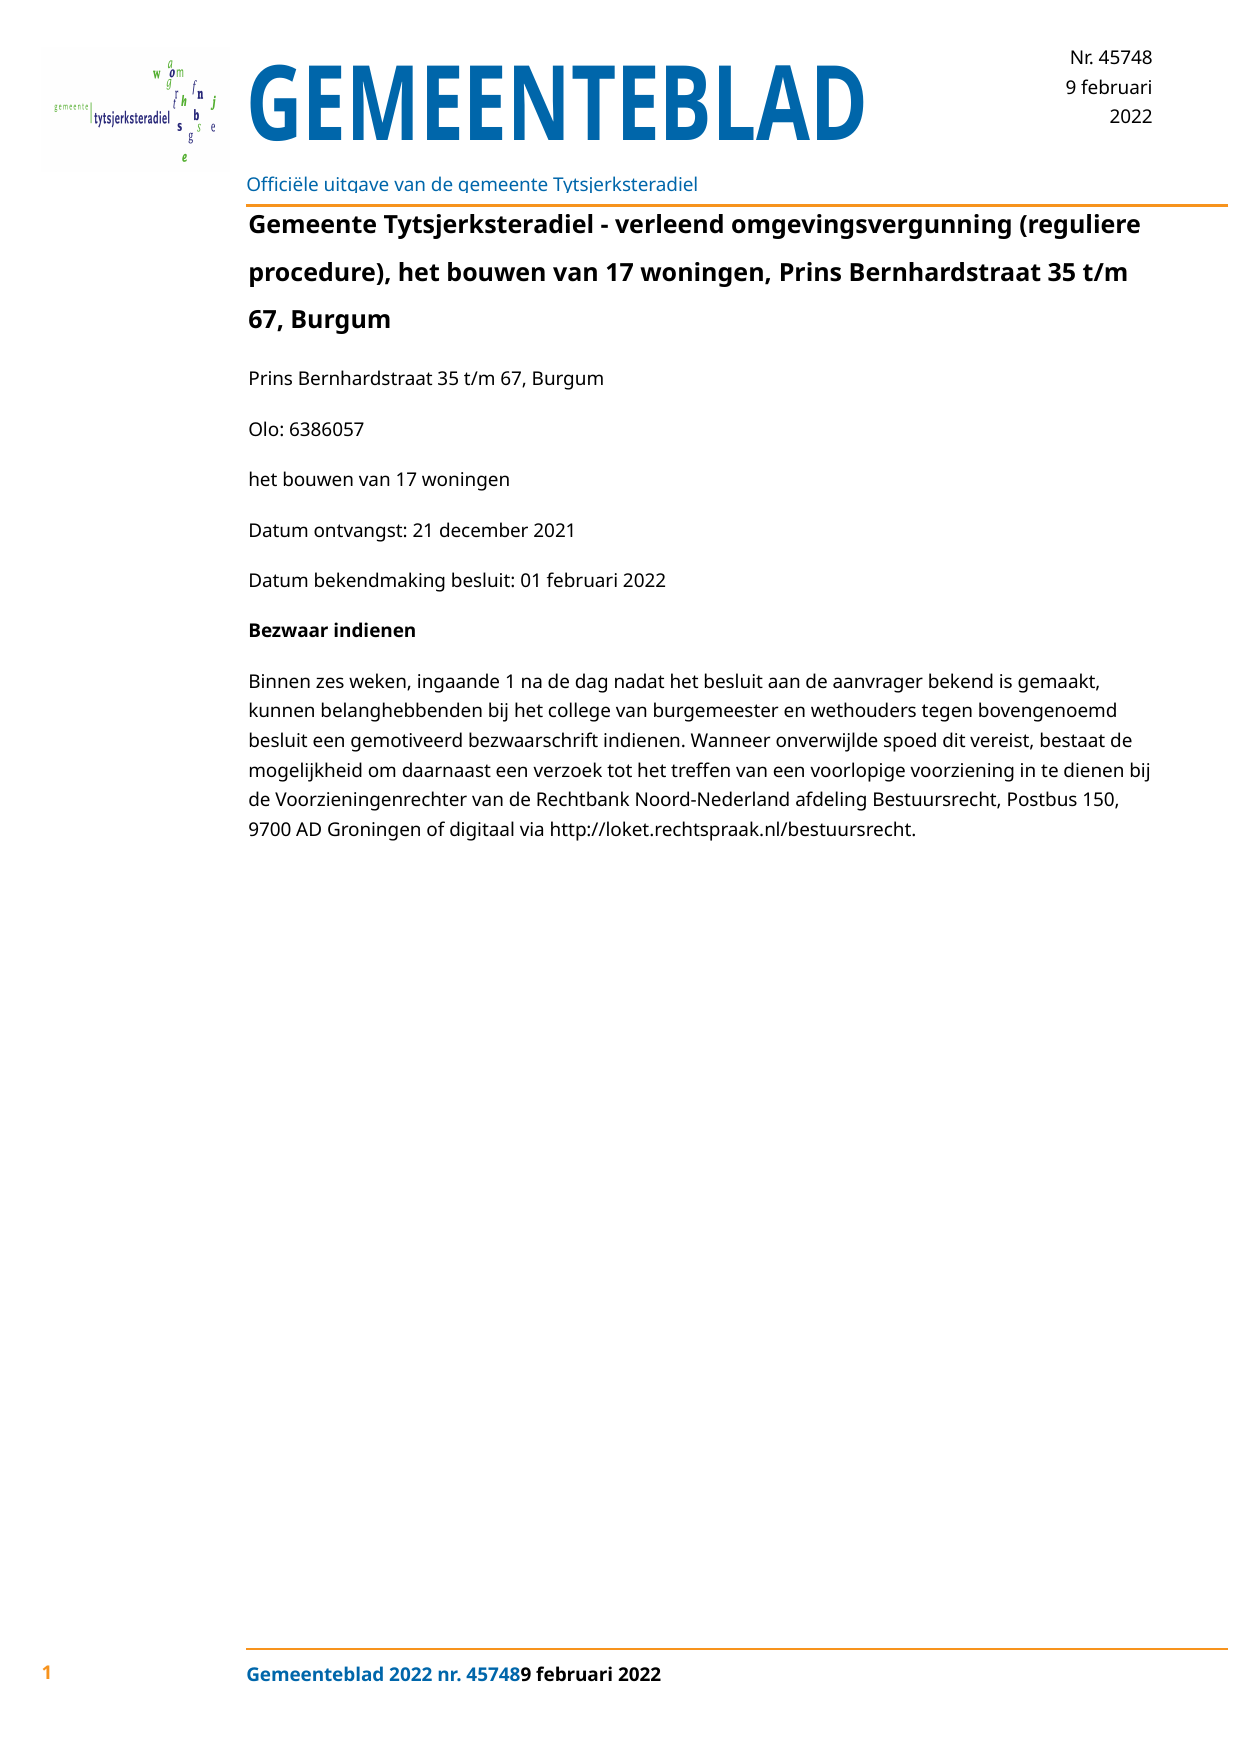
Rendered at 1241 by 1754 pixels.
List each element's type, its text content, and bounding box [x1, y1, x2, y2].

text Olo: 6386057 [248, 416, 1152, 442]
text Datum ontvangst: 21 december 2021 [248, 517, 1152, 542]
text het bouwen van 17 woningen [248, 466, 1152, 492]
text Datum bekendmaking besluit: 01 februari 2022 [248, 567, 1152, 593]
text Gemeente Tytsjerksteradiel - verleend omgevingsvergunning (reguliere procedure), het bouwen van 17 woningen, Prins Bernhardstraat 35 t/m 67, Burgum [248, 207, 1152, 336]
text Binnen zes weken, ingaande 1 na de dag nadat het besluit aan de aanvrager bekend is gemaakt, kunnen belanghebbenden bij het college van burgemeester en wethouders tegen bovengenoemd besluit een gemotiveerd bezwaarschrift indienen. Wanneer onverwijlde spoed dit vereist, bestaat de mogelijkheid om daarnaast een verzoek tot het treffen van een voorlopige voorziening in te dienen bij de Voorzieningenrechter van de Rechtbank Noord-Nederland afdeling Bestuursrecht, Postbus 150, 9700 AD Groningen of digitaal via http://loket.rechtspraak.nl/bestuursrecht. [248, 668, 1152, 842]
text Prins Bernhardstraat 35 t/m 67, Burgum [248, 366, 1152, 391]
picture [41, 47, 231, 172]
text Bezwaar indienen [248, 618, 1152, 643]
